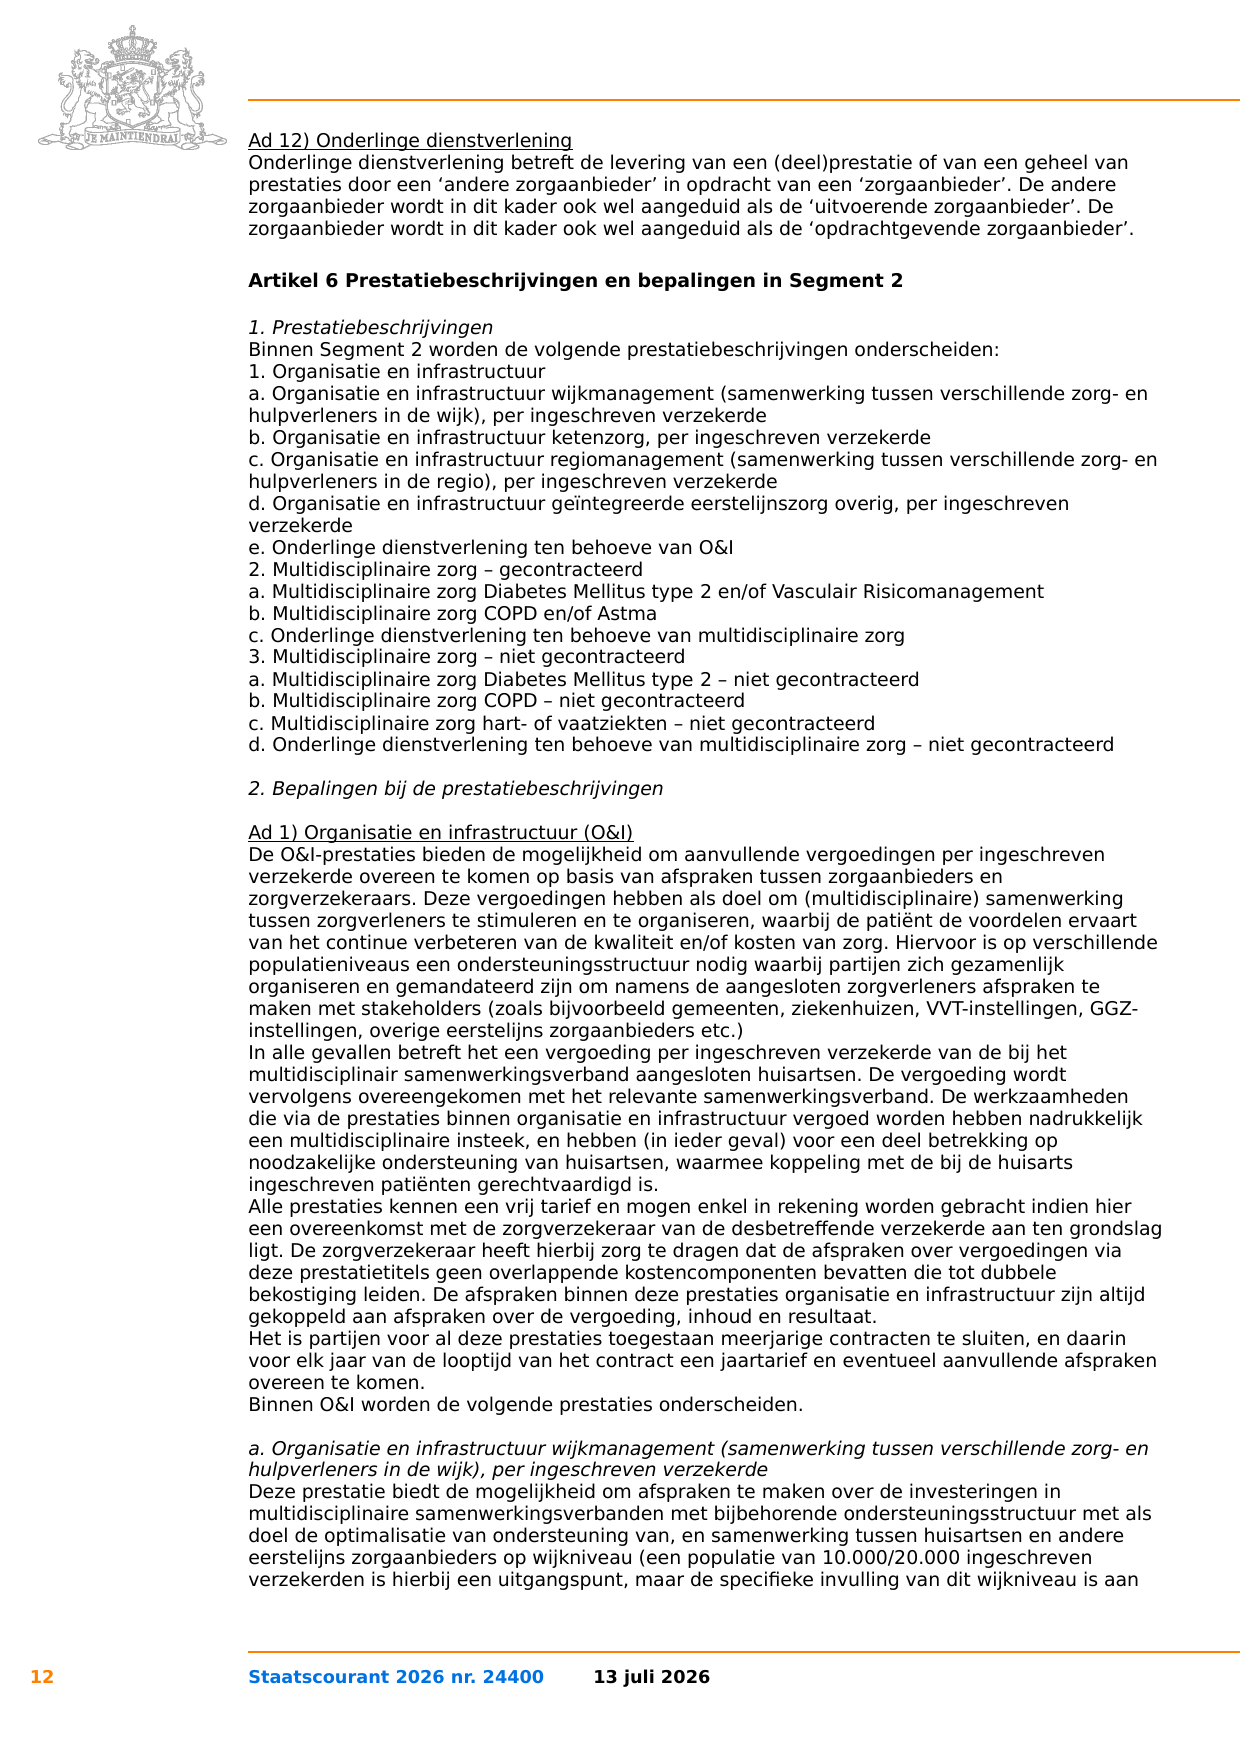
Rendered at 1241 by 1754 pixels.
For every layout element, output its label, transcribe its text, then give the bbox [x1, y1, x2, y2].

text 2. Multidisciplinaire zorg – gecontracteerd [248, 558, 1163, 581]
text c. Onderlinge dienstverlening ten behoeve van multidisciplinaire zorg [248, 624, 1163, 646]
text Alle prestaties kennen een vrij tarief en mogen enkel in rekening worden gebracht indien hier een overeenkomst met de zorgverzekeraar van de desbetreffende verzekerde aan ten grondslag ligt. De zorgverzekeraar heeft hierbij zorg te dragen dat de afspraken over vergoedingen via deze prestatietitels geen overlappende kostencomponenten bevatten die tot dubbele bekostiging leiden. De afspraken binnen deze prestaties organisatie en infrastructuur zijn altijd gekoppeld aan afspraken over de vergoeding, inhoud en resultaat. [248, 1196, 1163, 1328]
text b. Multidisciplinaire zorg COPD – niet gecontracteerd [248, 690, 1163, 712]
text Deze prestatie biedt de mogelijkheid om afspraken te maken over de investeringen in multidisciplinaire samenwerkingsverbanden met bijbehorende ondersteuningsstructuur met als doel de optimalisatie van ondersteuning van, en samenwerking tussen huisartsen en andere eerstelijns zorgaanbieders op wijkniveau (een populatie van 10.000/20.000 ingeschreven verzekerden is hierbij een uitgangspunt, maar de specifieke invulling van dit wijkniveau is aan [248, 1481, 1163, 1591]
text a. Multidisciplinaire zorg Diabetes Mellitus type 2 en/of Vasculair Risicomanagement [248, 581, 1163, 602]
subtitle Artikel 6 Prestatiebeschrijvingen en bepalingen in Segment 2 [248, 270, 1163, 292]
text e. Onderlinge dienstverlening ten behoeve van O&I [248, 537, 1163, 558]
text b. Organisatie en infrastructuur ketenzorg, per ingeschreven verzekerde [248, 427, 1163, 449]
text De O&I-prestaties bieden de mogelijkheid om aanvullende vergoedingen per ingeschreven verzekerde overeen te komen op basis van afspraken tussen zorgaanbieders en zorgverzekeraars. Deze vergoedingen hebben als doel om (multidisciplinaire) samenwerking tussen zorgverleners te stimuleren en te organiseren, waarbij de patiënt de voordelen ervaart van het continue verbeteren van de kwaliteit en/of kosten van zorg. Hiervoor is op verschillende populatieniveaus een ondersteuningsstructuur nodig waarbij partijen zich gezamenlijk organiseren en gemandateerd zijn om namens de aangesloten zorgverleners afspraken te maken met stakeholders (zoals bijvoorbeeld gemeenten, ziekenhuizen, VVT-instellingen, GGZ-instellingen, overige eerstelijns zorgaanbieders etc.) [248, 844, 1163, 1042]
subtitle 2. Bepalingen bij de prestatiebeschrijvingen [248, 778, 1163, 800]
text In alle gevallen betreft het een vergoeding per ingeschreven verzekerde van de bij het multidisciplinair samenwerkingsverband aangesloten huisartsen. De vergoeding wordt vervolgens overeengekomen met het relevante samenwerkingsverband. De werkzaamheden die via de prestaties binnen organisatie en infrastructuur vergoed worden hebben nadrukkelijk een multidisciplinaire insteek, en hebben (in ieder geval) voor een deel betrekking op noodzakelijke ondersteuning van huisartsen, waarmee koppeling met de bij de huisarts ingeschreven patiënten gerechtvaardigd is. [248, 1042, 1163, 1196]
text d. Onderlinge dienstverlening ten behoeve van multidisciplinaire zorg – niet gecontracteerd [248, 734, 1163, 756]
text d. Organisatie en infrastructuur geïntegreerde eerstelijnszorg overig, per ingeschreven verzekerde [248, 493, 1163, 537]
subtitle Ad 12) Onderlinge dienstverlening [248, 130, 1163, 152]
text 3. Multidisciplinaire zorg – niet gecontracteerd [248, 646, 1163, 668]
picture [38, 25, 227, 150]
text Het is partijen voor al deze prestaties toegestaan meerjarige contracten te sluiten, en daarin voor elk jaar van de looptijd van het contract een jaartarief en eventueel aanvullende afspraken overeen te komen. [248, 1328, 1163, 1393]
text c. Organisatie en infrastructuur regiomanagement (samenwerking tussen verschillende zorg- en hulpverleners in de regio), per ingeschreven verzekerde [248, 449, 1163, 493]
subtitle Ad 1) Organisatie en infrastructuur (O&I) [248, 822, 1163, 844]
text a. Organisatie en infrastructuur wijkmanagement (samenwerking tussen verschillende zorg- en hulpverleners in de wijk), per ingeschreven verzekerde [248, 383, 1163, 427]
text c. Multidisciplinaire zorg hart- of vaatziekten – niet gecontracteerd [248, 712, 1163, 734]
text 1. Organisatie en infrastructuur [248, 361, 1163, 383]
text a. Multidisciplinaire zorg Diabetes Mellitus type 2 – niet gecontracteerd [248, 668, 1163, 690]
subtitle a. Organisatie en infrastructuur wijkmanagement (samenwerking tussen verschillende zorg- en hulpverleners in de wijk), per ingeschreven verzekerde [248, 1437, 1163, 1481]
subtitle 1. Prestatiebeschrijvingen [248, 317, 1163, 339]
text Binnen O&I worden de volgende prestaties onderscheiden. [248, 1393, 1163, 1416]
text b. Multidisciplinaire zorg COPD en/of Astma [248, 602, 1163, 624]
text Onderlinge dienstverlening betreft de levering van een (deel)prestatie of van een geheel van prestaties door een ‘andere zorgaanbieder’ in opdracht van een ‘zorgaanbieder’. De andere zorgaanbieder wordt in dit kader ook wel aangeduid als de ‘uitvoerende zorgaanbieder’. De zorgaanbieder wordt in dit kader ook wel aangeduid als de ‘opdrachtgevende zorgaanbieder’. [248, 152, 1163, 240]
text Binnen Segment 2 worden de volgende prestatiebeschrijvingen onderscheiden: [248, 339, 1163, 361]
